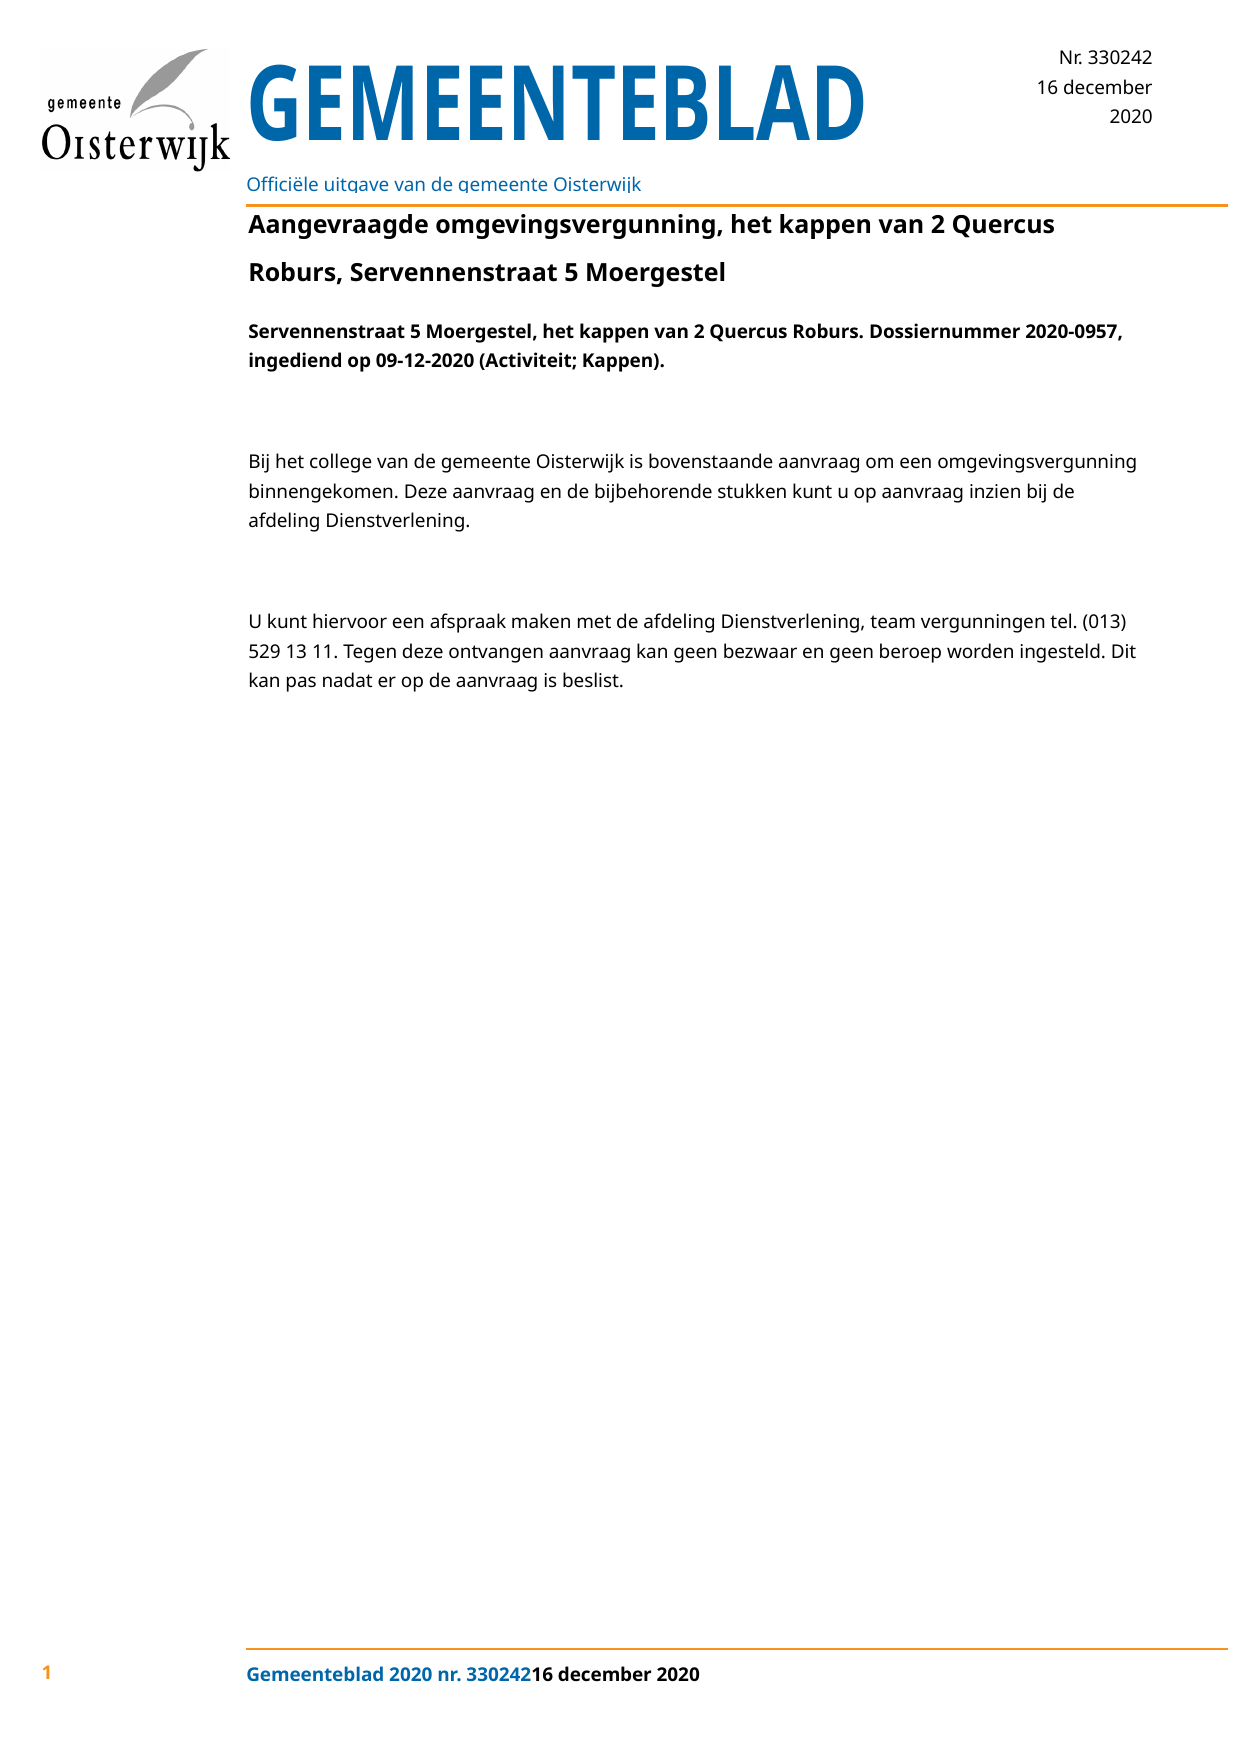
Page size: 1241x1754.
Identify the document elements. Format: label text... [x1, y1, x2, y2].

text U kunt hiervoor een afspraak maken met de afdeling Dienstverlening, team vergunningen tel. (013) 529 13 11. Tegen deze ontvangen aanvraag kan geen bezwaar en geen beroep worden ingesteld. Dit kan pas nadat er op de aanvraag is beslist. [248, 608, 1152, 693]
picture [41, 47, 231, 172]
text Aangevraagde omgevingsvergunning, het kappen van 2 Quercus Roburs, Servennenstraat 5 Moergestel [248, 207, 1152, 288]
text Bij het college van de gemeente Oisterwijk is bovenstaande aanvraag om een omgevingsvergunning binnengekomen. Deze aanvraag en de bijbehorende stukken kunt u op aanvraag inzien bij de afdeling Dienstverlening. [248, 448, 1152, 533]
text Servennenstraat 5 Moergestel, het kappen van 2 Quercus Roburs. Dossiernummer 2020-0957, ingediend op 09-12-2020 (Activiteit; Kappen). [248, 318, 1152, 373]
